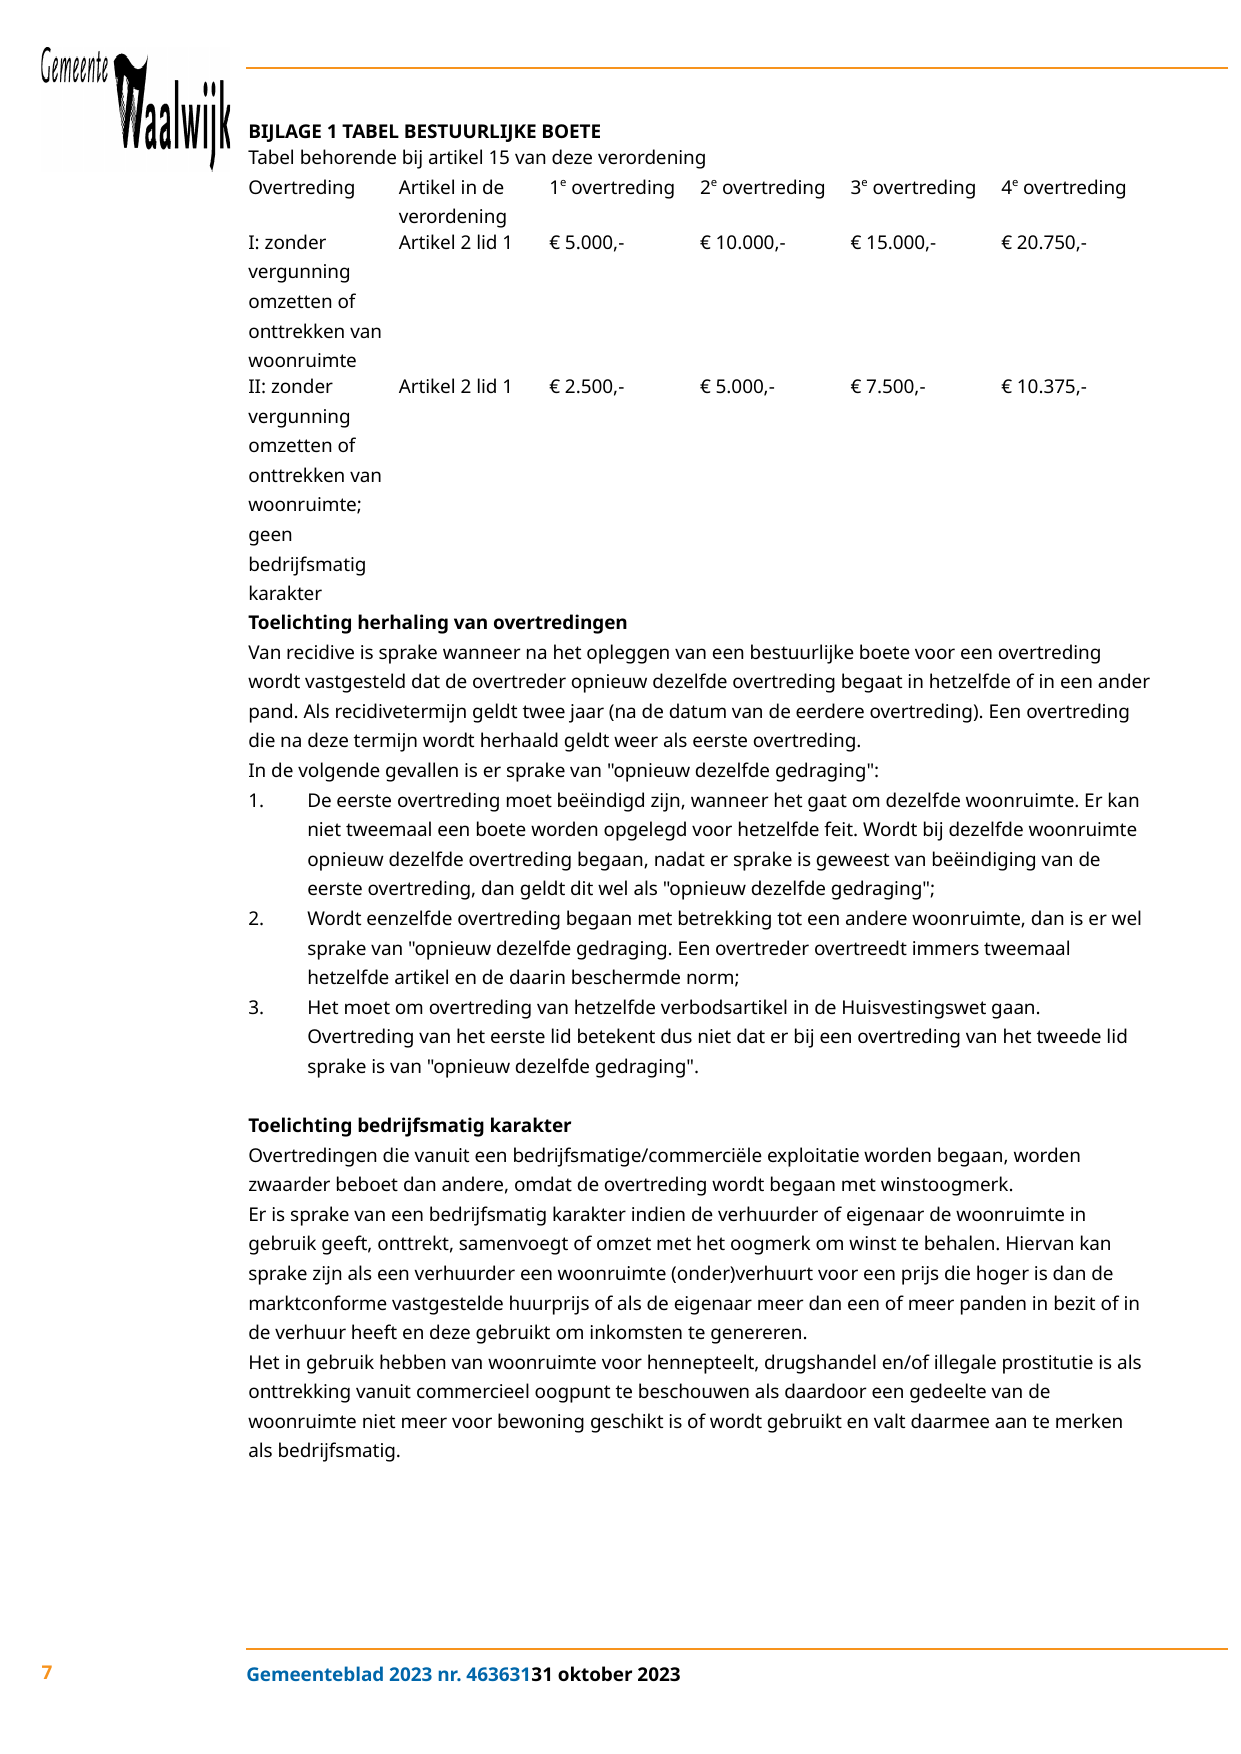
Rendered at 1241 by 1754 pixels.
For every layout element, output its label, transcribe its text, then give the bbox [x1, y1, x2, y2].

text Van recidive is sprake wanneer na het opleggen van een bestuurlijke boete voor een overtreding wordt vastgesteld dat de overtreder opnieuw dezelfde overtreding begaat in hetzelfde of in een ander pand. Als recidivetermijn geldt twee jaar (na de datum van de eerdere overtreding). Een overtreding die na deze termijn wordt herhaald geldt weer als eerste overtreding. [248, 639, 1152, 753]
table_cell € 2.500,- [549, 373, 700, 606]
picture [41, 47, 231, 172]
text Overtredingen die vanuit een bedrijfsmatige/commerciële exploitatie worden begaan, worden zwaarder beboet dan andere, omdat de overtreding wordt begaan met winstoogmerk. [248, 1142, 1152, 1197]
table_cell Artikel 2 lid 1 [399, 373, 549, 606]
table_cell € 5.000,- [549, 229, 700, 373]
table_cell € 5.000,- [700, 373, 850, 606]
text Toelichting bedrijfsmatig karakter [248, 1112, 1152, 1138]
text Tabel behorende bij artikel 15 van deze verordening [248, 144, 1152, 170]
text Toelichting herhaling van overtredingen [248, 609, 1152, 635]
table_cell € 7.500,- [850, 373, 1001, 606]
table_cell I: zonder vergunning omzetten of onttrekken van woonruimte [248, 229, 398, 373]
text Het in gebruik hebben van woonruimte voor hennepteelt, drugshandel en/of illegale prostitutie is als onttrekking vanuit commercieel oogpunt te beschouwen als daardoor een gedeelte van de woonruimte niet meer voor bewoning geschikt is of wordt gebruikt en valt daarmee aan te merken als bedrijfsmatig. [248, 1349, 1152, 1463]
list De eerste overtreding moet beëindigd zijn, wanneer het gaat om dezelfde woonruimte. Er kan niet tweemaal een boete worden opgelegd voor hetzelfde feit. Wordt bij dezelfde woonruimte opnieuw dezelfde overtreding begaan, nadat er sprake is geweest van beëindiging van de eerste overtreding, dan geldt dit wel als "opnieuw dezelfde gedraging"; [248, 787, 1152, 901]
table_header 1e overtreding [549, 174, 700, 229]
table_header Overtreding [248, 174, 398, 229]
table_header 3e overtreding [850, 174, 1001, 229]
list Wordt eenzelfde overtreding begaan met betrekking tot een andere woonruimte, dan is er wel sprake van "opnieuw dezelfde gedraging. Een overtreder overtreedt immers tweemaal hetzelfde artikel en de daarin beschermde norm; [248, 905, 1152, 990]
table_cell € 15.000,- [850, 229, 1001, 373]
text In de volgende gevallen is er sprake van "opnieuw dezelfde gedraging": [248, 757, 1152, 783]
table_cell II: zonder vergunning omzetten of onttrekken van woonruimte; geen bedrijfsmatig karakter [248, 373, 398, 606]
text BIJLAGE 1 TABEL BESTUURLIJKE BOETE [248, 116, 1152, 144]
table_cell € 10.000,- [700, 229, 850, 373]
text Er is sprake van een bedrijfsmatig karakter indien de verhuurder of eigenaar de woonruimte in gebruik geeft, onttrekt, samenvoegt of omzet met het oogmerk om winst te behalen. Hiervan kan sprake zijn als een verhuurder een woonruimte (onder)verhuurt voor een prijs die hoger is dan de marktconforme vastgestelde huurprijs of als de eigenaar meer dan een of meer panden in bezit of in de verhuur heeft en deze gebruikt om inkomsten te genereren. [248, 1201, 1152, 1345]
table_cell € 10.375,- [1001, 373, 1152, 606]
table_cell Artikel 2 lid 1 [399, 229, 549, 373]
table_header 2e overtreding [700, 174, 850, 229]
list Het moet om overtreding van hetzelfde verbodsartikel in de Huisvestingswet gaan. Overtreding van het eerste lid betekent dus niet dat er bij een overtreding van het tweede lid sprake is van "opnieuw dezelfde gedraging". [248, 994, 1152, 1079]
table_header Artikel in de verordening [399, 174, 549, 229]
table_cell € 20.750,- [1001, 229, 1152, 373]
table_header 4e overtreding [1001, 174, 1152, 229]
